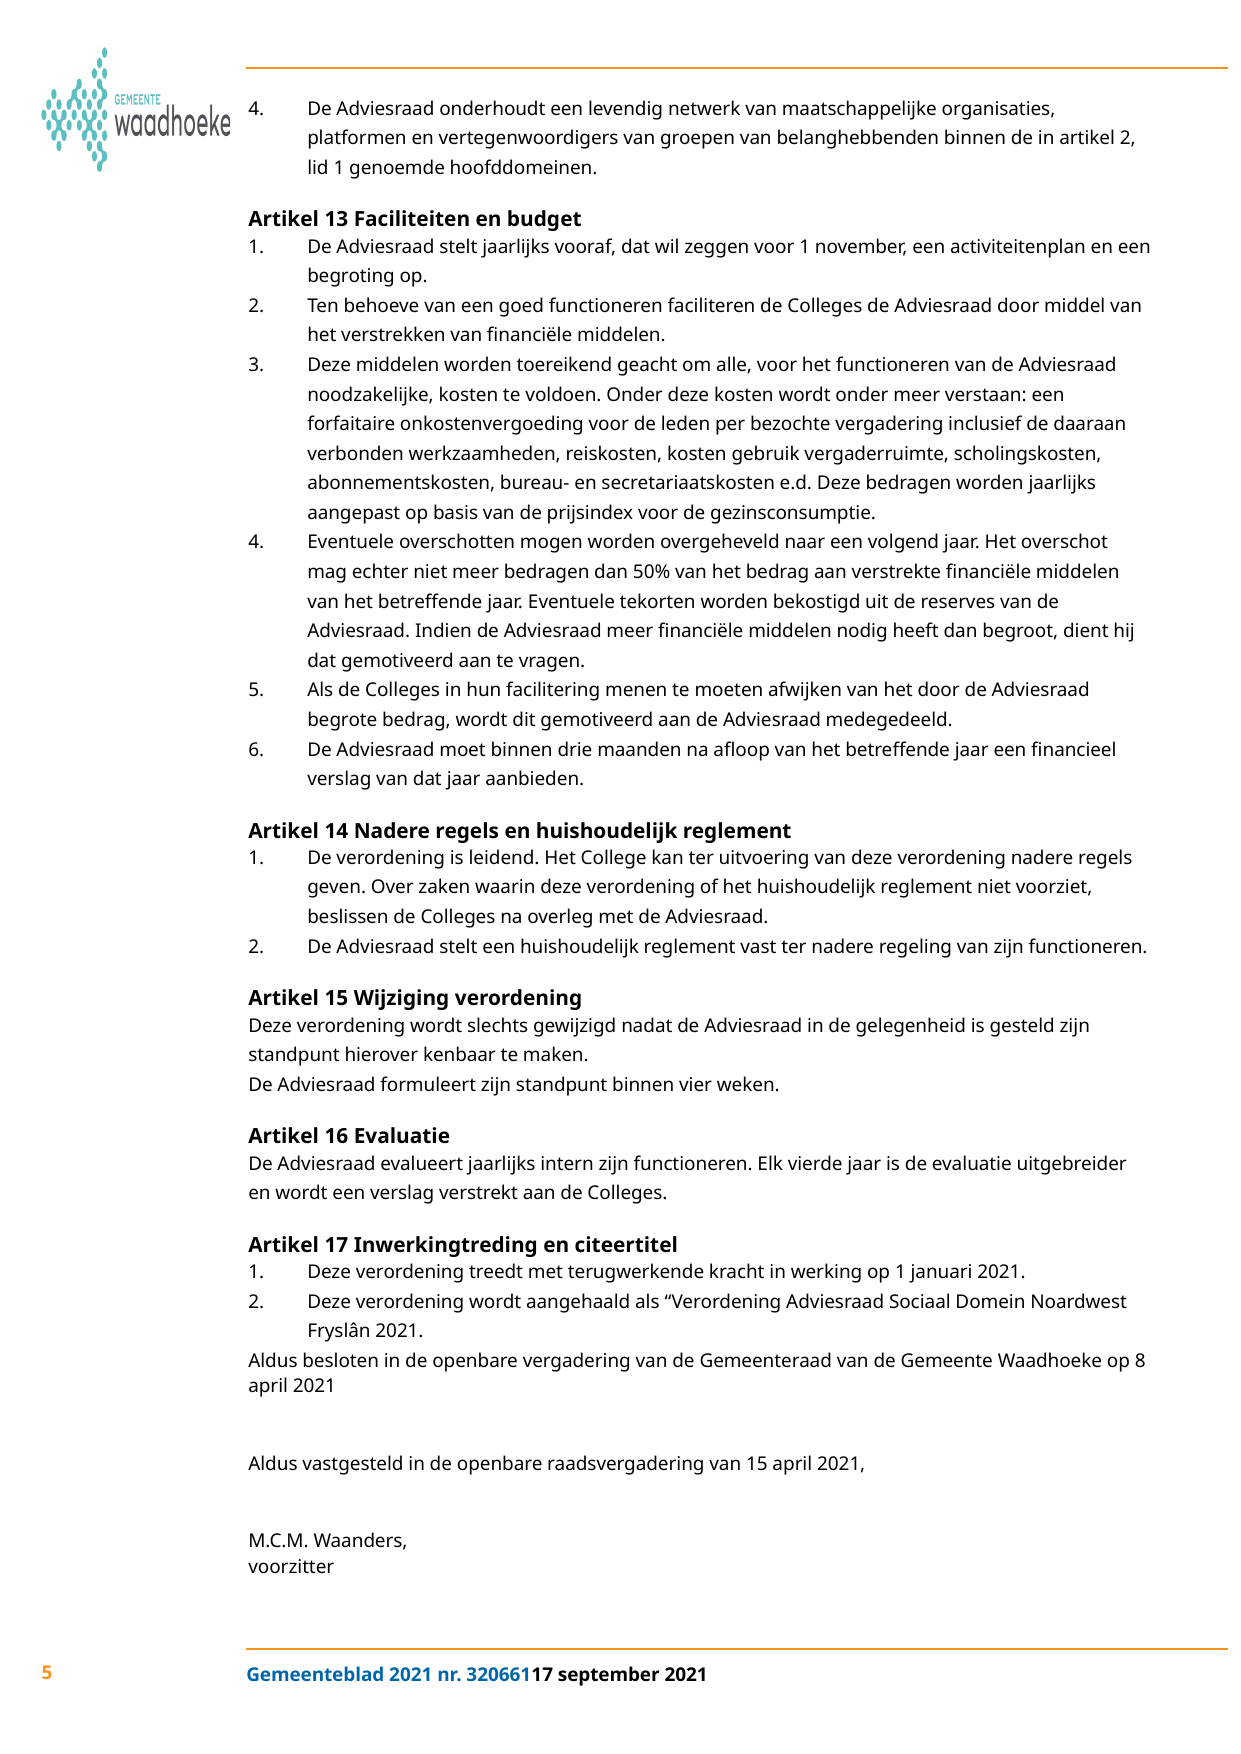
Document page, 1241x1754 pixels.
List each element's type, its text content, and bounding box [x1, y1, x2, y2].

list Deze verordening treedt met terugwerkende kracht in werking op 1 januari 2021. [248, 1258, 1152, 1284]
picture [41, 47, 231, 172]
list Als de Colleges in hun facilitering menen te moeten afwijken van het door de Adviesraad begrote bedrag, wordt dit gemotiveerd aan de Adviesraad medegedeeld. [248, 677, 1152, 732]
text Artikel 15 Wijziging verordening [248, 983, 1152, 1012]
list De Adviesraad moet binnen drie maanden na afloop van het betreffende jaar een financieel verslag van dat jaar aanbieden. [248, 736, 1152, 791]
text Aldus vastgesteld in de openbare raadsvergadering van 15 april 2021, [248, 1450, 1152, 1476]
list Deze middelen worden toereikend geacht om alle, voor het functioneren van de Adviesraad noodzakelijke, kosten te voldoen. Onder deze kosten wordt onder meer verstaan: een forfaitaire onkostenvergoeding voor de leden per bezochte vergadering inclusief de daaraan verbonden werkzaamheden, reiskosten, kosten gebruik vergaderruimte, scholingskosten, abonnementskosten, bureau- en secretariaatskosten e.d. Deze bedragen worden jaarlijks aangepast op basis van de prijsindex voor de gezinsconsumptie. [248, 351, 1152, 525]
text De Adviesraad formuleert zijn standpunt binnen vier weken. [248, 1071, 1152, 1097]
text De Adviesraad evalueert jaarlijks intern zijn functioneren. Elk vierde jaar is de evaluatie uitgebreider en wordt een verslag verstrekt aan de Colleges. [248, 1150, 1152, 1205]
text Artikel 17 Inwerkingtreding en citeertitel [248, 1230, 1152, 1258]
list Ten behoeve van een goed functioneren faciliteren de Colleges de Adviesraad door middel van het verstrekken van financiële middelen. [248, 292, 1152, 347]
list Deze verordening wordt aangehaald als “Verordening Adviesraad Sociaal Domein Noardwest Fryslân 2021. [248, 1288, 1152, 1343]
text M.C.M. Waanders, [248, 1527, 1152, 1553]
list De Adviesraad stelt jaarlijks vooraf, dat wil zeggen voor 1 november, een activiteitenplan en een begroting op. [248, 233, 1152, 288]
text Artikel 14 Nadere regels en huishoudelijk reglement [248, 816, 1152, 844]
text Aldus besloten in de openbare vergadering van de Gemeenteraad van de Gemeente Waadhoeke op 8 april 2021 [248, 1347, 1152, 1398]
list De verordening is leidend. Het College kan ter uitvoering van deze verordening nadere regels geven. Over zaken waarin deze verordening of het huishoudelijk reglement niet voorziet, beslissen de Colleges na overleg met de Adviesraad. [248, 844, 1152, 929]
list Eventuele overschotten mogen worden overgeheveld naar een volgend jaar. Het overschot mag echter niet meer bedragen dan 50% van het bedrag aan verstrekte financiële middelen van het betreffende jaar. Eventuele tekorten worden bekostigd uit de reserves van de Adviesraad. Indien de Adviesraad meer financiële middelen nodig heeft dan begroot, dient hij dat gemotiveerd aan te vragen. [248, 529, 1152, 673]
list De Adviesraad onderhoudt een levendig netwerk van maatschappelijke organisaties, platformen en vertegenwoordigers van groepen van belanghebbenden binnen de in artikel 2, lid 1 genoemde hoofddomeinen. [248, 95, 1152, 180]
text Artikel 16 Evaluatie [248, 1121, 1152, 1150]
list De Adviesraad stelt een huishoudelijk reglement vast ter nadere regeling van zijn functioneren. [248, 933, 1152, 959]
text Artikel 13 Faciliteiten en budget [248, 204, 1152, 233]
text voorzitter [248, 1553, 1152, 1578]
text Deze verordening wordt slechts gewijzigd nadat de Adviesraad in de gelegenheid is gesteld zijn standpunt hierover kenbaar te maken. [248, 1012, 1152, 1067]
